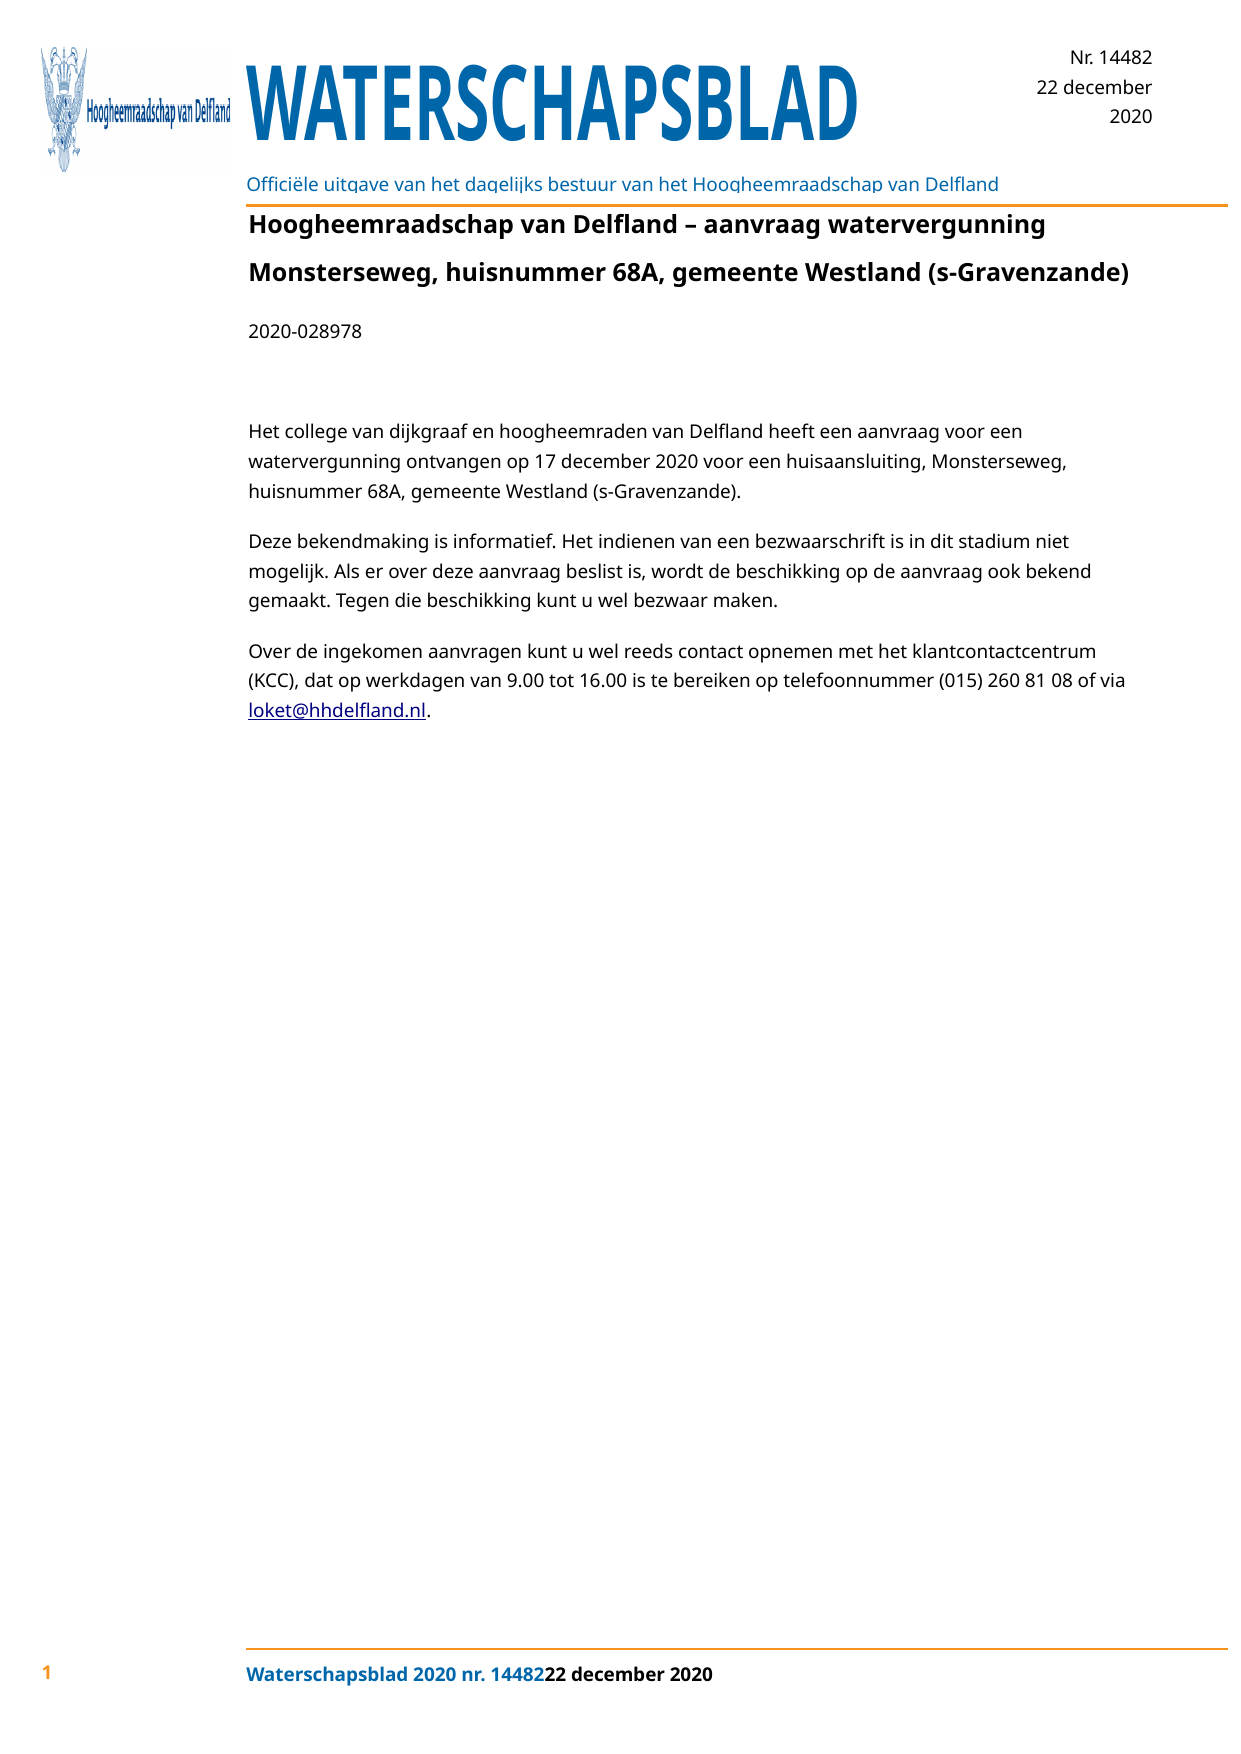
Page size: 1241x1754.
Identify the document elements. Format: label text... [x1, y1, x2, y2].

text 2020-028978 [248, 318, 1152, 344]
text Het college van dijkgraaf en hoogheemraden van Delfland heeft een aanvraag voor een watervergunning ontvangen op 17 december 2020 voor een huisaansluiting, Monsterseweg, huisnummer 68A, gemeente Westland (s-Gravenzande). [248, 419, 1152, 504]
text Over de ingekomen aanvragen kunt u wel reeds contact opnemen met het klantcontactcentrum (KCC), dat op werkdagen van 9.00 tot 16.00 is te bereiken op telefoonnummer (015) 260 81 08 of via loket@hhdelfland.nl. [248, 638, 1152, 723]
text Hoogheemraadschap van Delfland – aanvraag watervergunning Monsterseweg, huisnummer 68A, gemeente Westland (s-Gravenzande) [248, 207, 1152, 288]
text Deze bekendmaking is informatief. Het indienen van een bezwaarschrift is in dit stadium niet mogelijk. Als er over deze aanvraag beslist is, wordt de beschikking op de aanvraag ook bekend gemaakt. Tegen die beschikking kunt u wel bezwaar maken. [248, 528, 1152, 613]
picture [41, 47, 231, 172]
